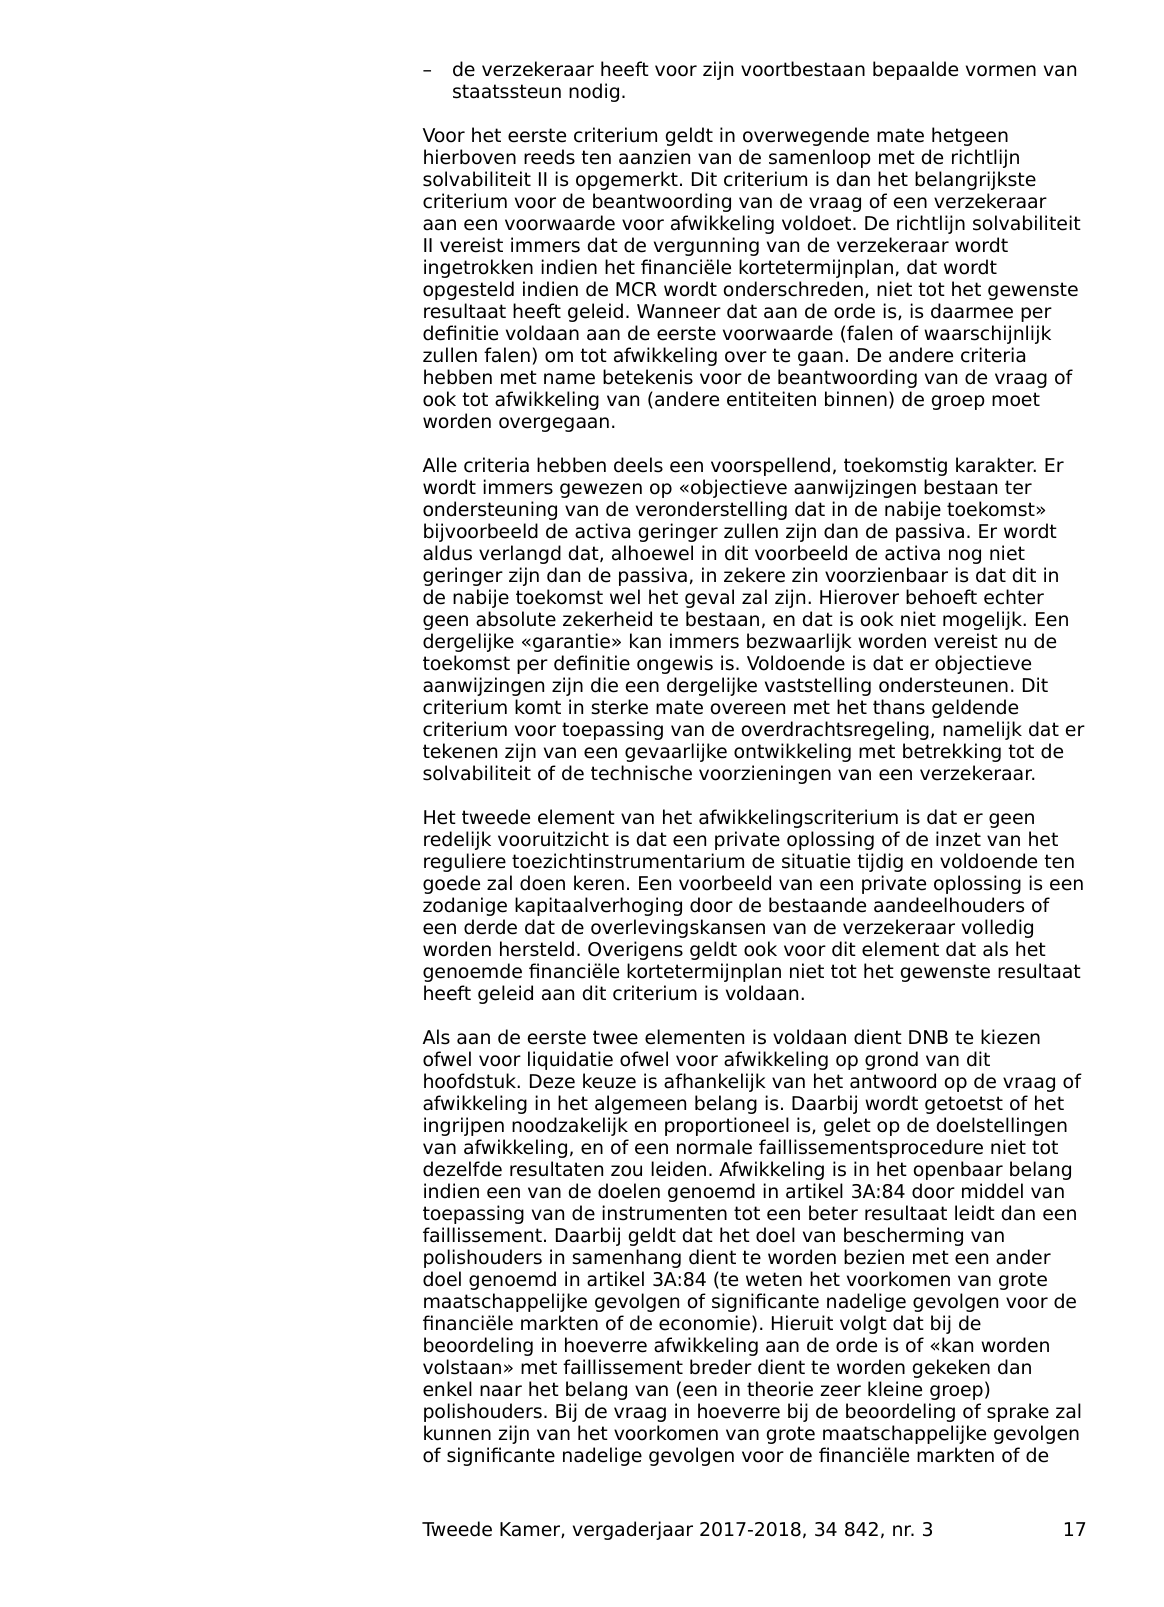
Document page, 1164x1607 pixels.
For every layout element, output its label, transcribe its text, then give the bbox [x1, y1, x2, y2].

text Voor het eerste criterium geldt in overwegende mate hetgeen hierboven reeds ten aanzien van de samenloop met de richtlijn solvabiliteit II is opgemerkt. Dit criterium is dan het belangrijkste criterium voor de beantwoording van de vraag of een verzekeraar aan een voorwaarde voor afwikkeling voldoet. De richtlijn solvabiliteit II vereist immers dat de vergunning van de verzekeraar wordt ingetrokken indien het financiële kortetermijnplan, dat wordt opgesteld indien de MCR wordt onderschreden, niet tot het gewenste resultaat heeft geleid. Wanneer dat aan de orde is, is daarmee per definitie voldaan aan de eerste voorwaarde (falen of waarschijnlijk zullen falen) om tot afwikkeling over te gaan. De andere criteria hebben met name betekenis voor de beantwoording van de vraag of ook tot afwikkeling van (andere entiteiten binnen) de groep moet worden overgegaan. [422, 125, 1087, 433]
text Alle criteria hebben deels een voorspellend, toekomstig karakter. Er wordt immers gewezen op «objectieve aanwijzingen bestaan ter ondersteuning van de veronderstelling dat in de nabije toekomst» bijvoorbeeld de activa geringer zullen zijn dan de passiva. Er wordt aldus verlangd dat, alhoewel in dit voorbeeld de activa nog niet geringer zijn dan de passiva, in zekere zin voorzienbaar is dat dit in de nabije toekomst wel het geval zal zijn. Hierover behoeft echter geen absolute zekerheid te bestaan, en dat is ook niet mogelijk. Een dergelijke «garantie» kan immers bezwaarlijk worden vereist nu de toekomst per definitie ongewis is. Voldoende is dat er objectieve aanwijzingen zijn die een dergelijke vaststelling ondersteunen. Dit criterium komt in sterke mate overeen met het thans geldende criterium voor toepassing van de overdrachtsregeling, namelijk dat er tekenen zijn van een gevaarlijke ontwikkeling met betrekking tot de solvabiliteit of de technische voorzieningen van een verzekeraar. [422, 455, 1087, 785]
text Het tweede element van het afwikkelingscriterium is dat er geen redelijk vooruitzicht is dat een private oplossing of de inzet van het reguliere toezichtinstrumentarium de situatie tijdig en voldoende ten goede zal doen keren. Een voorbeeld van een private oplossing is een zodanige kapitaalverhoging door de bestaande aandeelhouders of een derde dat de overlevingskansen van de verzekeraar volledig worden hersteld. Overigens geldt ook voor dit element dat als het genoemde financiële kortetermijnplan niet tot het gewenste resultaat heeft geleid aan dit criterium is voldaan. [422, 807, 1087, 1005]
text – de verzekeraar heeft voor zijn voortbestaan bepaalde vormen van staatssteun nodig. [422, 59, 1087, 103]
text Als aan de eerste twee elementen is voldaan dient DNB te kiezen ofwel voor liquidatie ofwel voor afwikkeling op grond van dit hoofdstuk. Deze keuze is afhankelijk van het antwoord op de vraag of afwikkeling in het algemeen belang is. Daarbij wordt getoetst of het ingrijpen noodzakelijk en proportioneel is, gelet op de doelstellingen van afwikkeling, en of een normale faillissementsprocedure niet tot dezelfde resultaten zou leiden. Afwikkeling is in het openbaar belang indien een van de doelen genoemd in artikel 3A:84 door middel van toepassing van de instrumenten tot een beter resultaat leidt dan een faillissement. Daarbij geldt dat het doel van bescherming van polishouders in samenhang dient te worden bezien met een ander doel genoemd in artikel 3A:84 (te weten het voorkomen van grote maatschappelijke gevolgen of significante nadelige gevolgen voor de financiële markten of de economie). Hieruit volgt dat bij de beoordeling in hoeverre afwikkeling aan de orde is of «kan worden volstaan» met faillissement breder dient te worden gekeken dan enkel naar het belang van (een in theorie zeer kleine groep) polishouders. Bij de vraag in hoeverre bij de beoordeling of sprake zal kunnen zijn van het voorkomen van grote maatschappelijke gevolgen of significante nadelige gevolgen voor de financiële markten of de [422, 1027, 1087, 1467]
